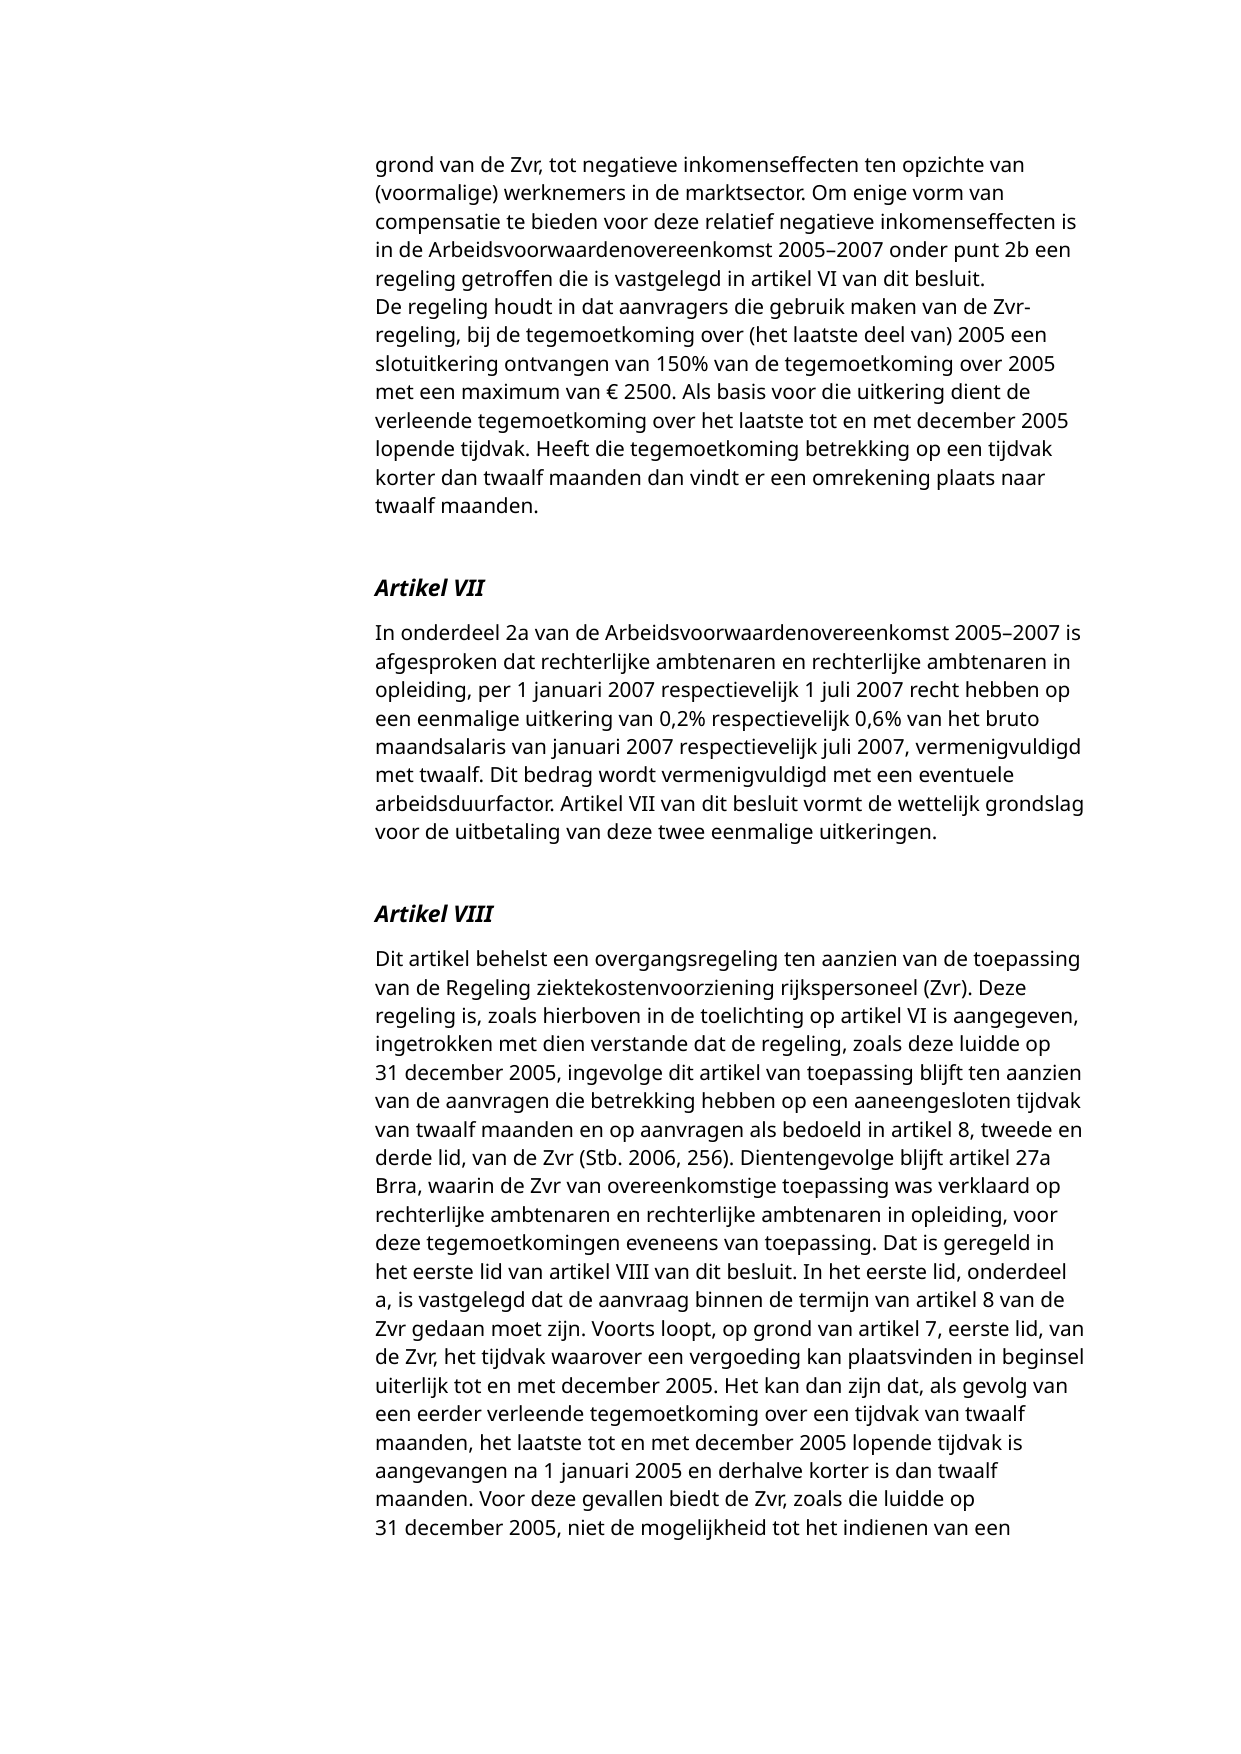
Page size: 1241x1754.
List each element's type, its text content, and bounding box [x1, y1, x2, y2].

subtitle Artikel VIII [375, 898, 1090, 929]
text Dit artikel behelst een overgangsregeling ten aanzien van de toepassing van de Regeling ziektekostenvoorziening rijkspersoneel (Zvr). Deze regeling is, zoals hierboven in de toelichting op artikel VI is aangegeven, ingetrokken met dien verstande dat de regeling, zoals deze luidde op 31 december 2005, ingevolge dit artikel van toepassing blijft ten aanzien van de aanvragen die betrekking hebben op een aaneengesloten tijdvak van twaalf maanden en op aanvragen als bedoeld in artikel 8, tweede en derde lid, van de Zvr (Stb. 2006, 256). Dientengevolge blijft artikel 27a Brra, waarin de Zvr van overeenkomstige toepassing was verklaard op rechterlijke ambtenaren en rechterlijke ambtenaren in opleiding, voor deze tegemoetkomingen eveneens van toepassing. Dat is geregeld in het eerste lid van artikel VIII van dit besluit. In het eerste lid, onderdeel a, is vastgelegd dat de aanvraag binnen de termijn van artikel 8 van de Zvr gedaan moet zijn. Voorts loopt, op grond van artikel 7, eerste lid, van de Zvr, het tijdvak waarover een vergoeding kan plaatsvinden in beginsel uiterlijk tot en met december 2005. Het kan dan zijn dat, als gevolg van een eerder verleende tegemoetkoming over een tijdvak van twaalf maanden, het laatste tot en met december 2005 lopende tijdvak is aangevangen na 1 januari 2005 en derhalve korter is dan twaalf maanden. Voor deze gevallen biedt de Zvr, zoals die luidde op 31 december 2005, niet de mogelijkheid tot het indienen van een [375, 944, 1090, 1541]
text In onderdeel 2a van de Arbeidsvoorwaardenovereenkomst 2005–2007 is afgesproken dat rechterlijke ambtenaren en rechterlijke ambtenaren in opleiding, per 1 januari 2007 respectievelijk 1 juli 2007 recht hebben op een eenmalige uitkering van 0,2% respectievelijk 0,6% van het bruto maandsalaris van januari 2007 respectievelijk juli 2007, vermenigvuldigd met twaalf. Dit bedrag wordt vermenigvuldigd met een eventuele arbeidsduurfactor. Artikel VII van dit besluit vormt de wettelijk grondslag voor de uitbetaling van deze twee eenmalige uitkeringen. [375, 618, 1090, 846]
subtitle Artikel VII [375, 572, 1090, 603]
text grond van de Zvr, tot negatieve inkomenseffecten ten opzichte van (voormalige) werknemers in de marktsector. Om enige vorm van compensatie te bieden voor deze relatief negatieve inkomenseffecten is in de Arbeidsvoorwaardenovereenkomst 2005–2007 onder punt 2b een regeling getroffen die is vastgelegd in artikel VI van dit besluit. [375, 150, 1090, 292]
text De regeling houdt in dat aanvragers die gebruik maken van de Zvr-regeling, bij de tegemoetkoming over (het laatste deel van) 2005 een slotuitkering ontvangen van 150% van de tegemoetkoming over 2005 met een maximum van € 2500. Als basis voor die uitkering dient de verleende tegemoetkoming over het laatste tot en met december 2005 lopende tijdvak. Heeft die tegemoetkoming betrekking op een tijdvak korter dan twaalf maanden dan vindt er een omrekening plaats naar twaalf maanden. [375, 292, 1090, 520]
